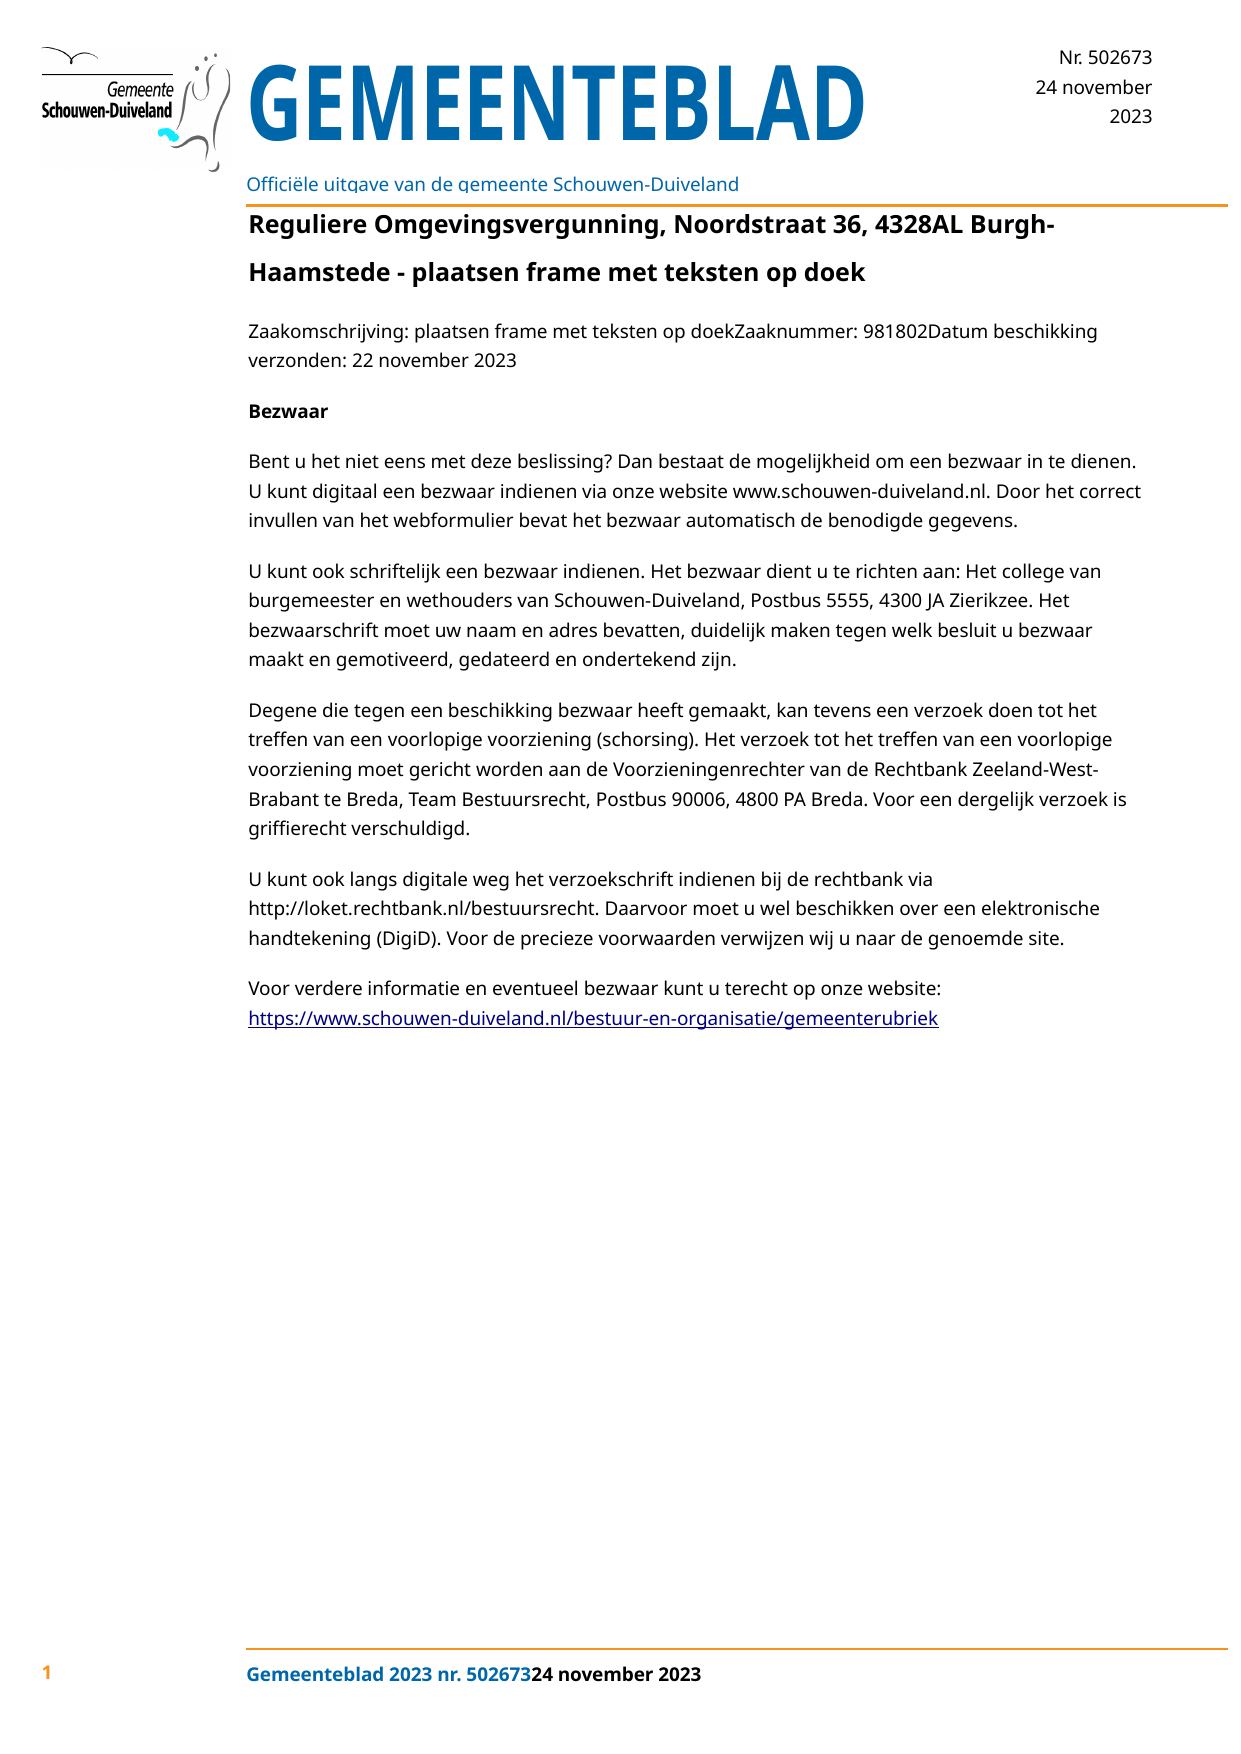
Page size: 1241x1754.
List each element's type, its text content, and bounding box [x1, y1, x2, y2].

text Degene die tegen een beschikking bezwaar heeft gemaakt, kan tevens een verzoek doen tot het treffen van een voorlopige voorziening (schorsing). Het verzoek tot het treffen van een voorlopige voorziening moet gericht worden aan de Voorzieningenrechter van de Rechtbank Zeeland-West-Brabant te Breda, Team Bestuursrecht, Postbus 90006, 4800 PA Breda. Voor een dergelijk verzoek is griffierecht verschuldigd. [248, 697, 1152, 841]
text Reguliere Omgevingsvergunning, Noordstraat 36, 4328AL Burgh-Haamstede - plaatsen frame met teksten op doek [248, 207, 1152, 288]
text U kunt ook langs digitale weg het verzoekschrift indienen bij de rechtbank via http://loket.rechtbank.nl/bestuursrecht. Daarvoor moet u wel beschikken over een elektronische handtekening (DigiD). Voor de precieze voorwaarden verwijzen wij u naar de genoemde site. [248, 866, 1152, 951]
text Bent u het niet eens met deze beslissing? Dan bestaat de mogelijkheid om een bezwaar in te dienen. U kunt digitaal een bezwaar indienen via onze website www.schouwen-duiveland.nl. Door het correct invullen van het webformulier bevat het bezwaar automatisch de benodigde gegevens. [248, 448, 1152, 533]
text Zaakomschrijving: plaatsen frame met teksten op doekZaaknummer: 981802Datum beschikking verzonden: 22 november 2023 [248, 318, 1152, 373]
text U kunt ook schriftelijk een bezwaar indienen. Het bezwaar dient u te richten aan: Het college van burgemeester en wethouders van Schouwen-Duiveland, Postbus 5555, 4300 JA Zierikzee. Het bezwaarschrift moet uw naam en adres bevatten, duidelijk maken tegen welk besluit u bezwaar maakt en gemotiveerd, gedateerd en ondertekend zijn. [248, 558, 1152, 672]
text Bezwaar [248, 398, 1152, 424]
picture [41, 47, 231, 172]
text Voor verdere informatie en eventueel bezwaar kunt u terecht op onze website: https://www.schouwen-duiveland.nl/bestuur-en-organisatie/gemeenterubriek [248, 975, 1152, 1031]
